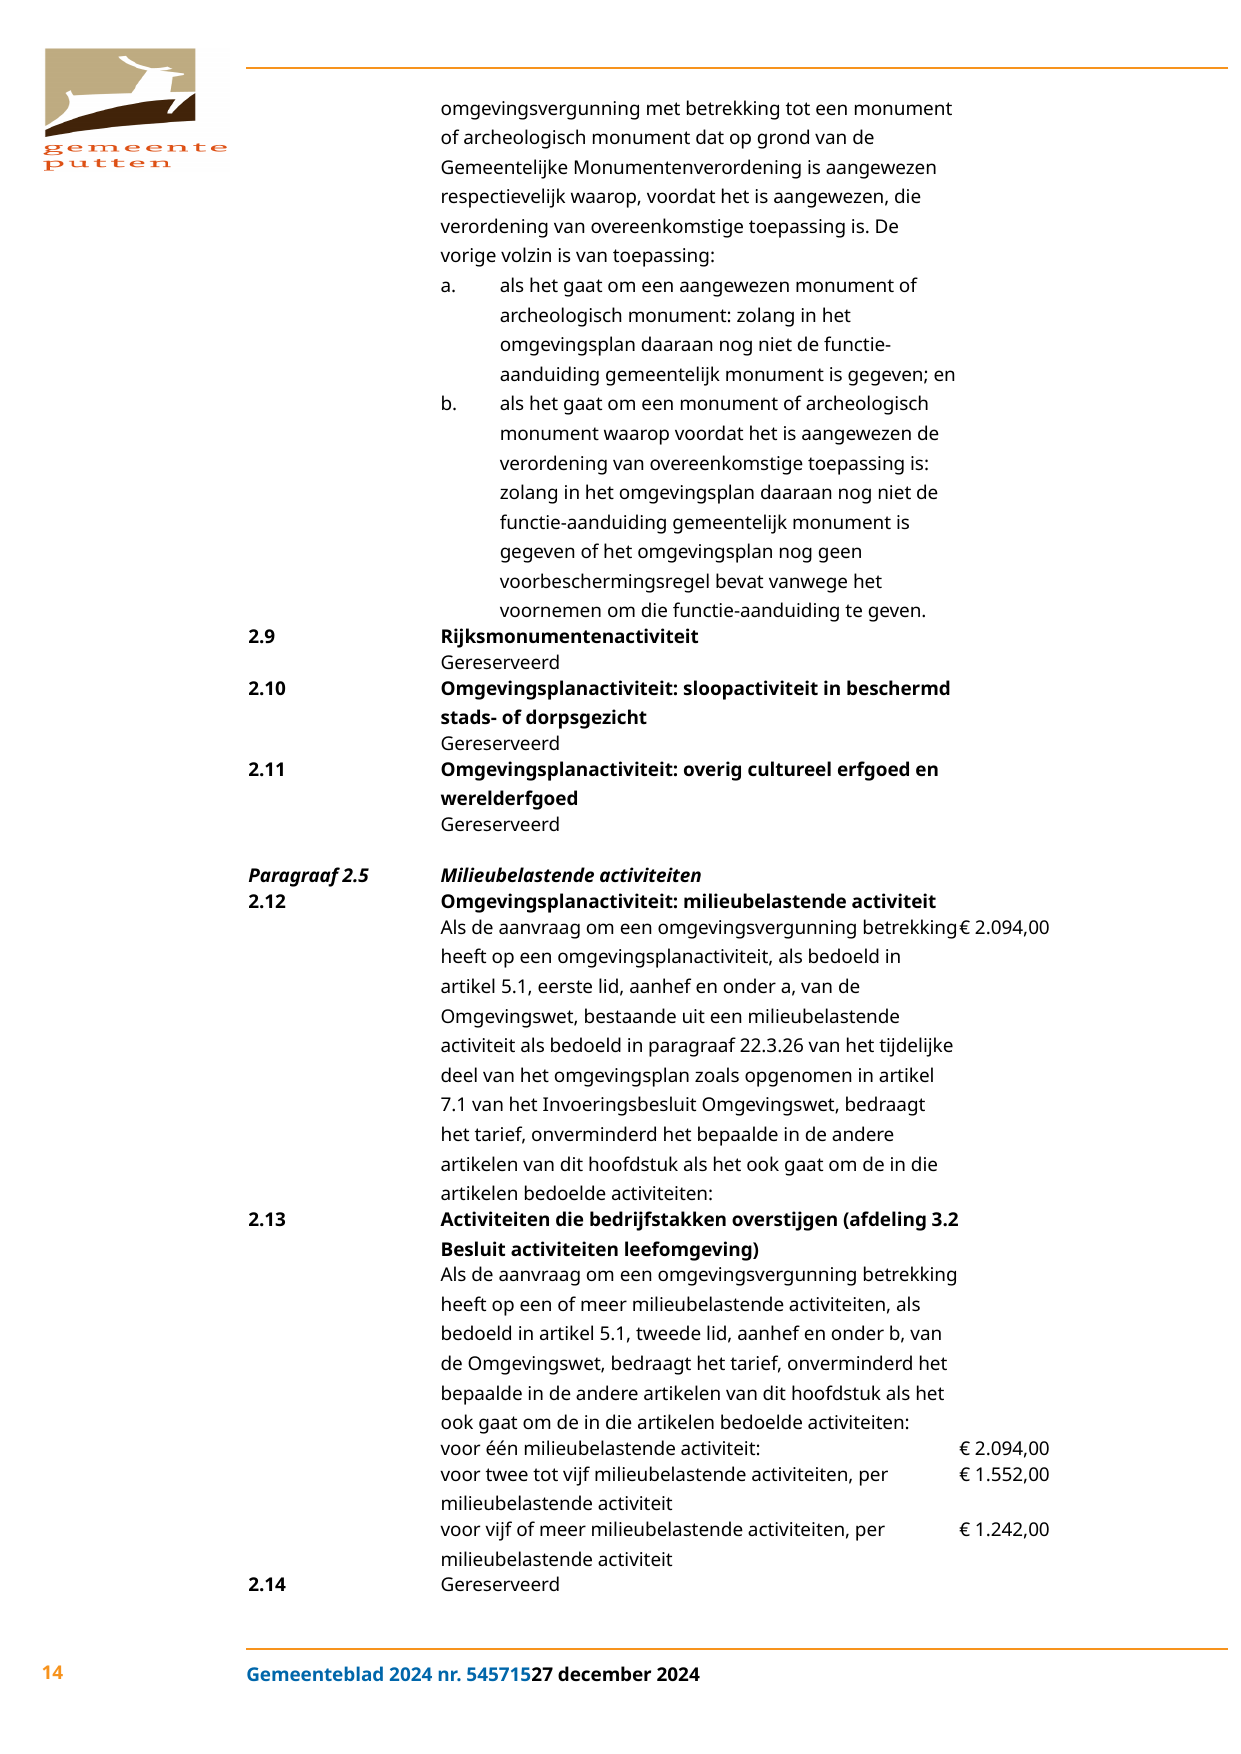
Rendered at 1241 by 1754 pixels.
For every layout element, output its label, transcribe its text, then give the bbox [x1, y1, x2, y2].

table_cell € 2.094,00 [959, 1435, 1152, 1461]
table_cell [959, 730, 1152, 756]
table_cell [248, 811, 440, 837]
table_cell [248, 730, 440, 756]
table_cell [248, 1261, 440, 1435]
table_cell Omgevingsplanactiviteit: milieubelastende activiteit [440, 889, 959, 914]
table_cell Milieubelastende activiteiten [440, 863, 959, 888]
table_cell [248, 837, 440, 863]
table_cell Omgevingsplanactiviteit: overig cultureel erfgoed en werelderfgoed [440, 756, 959, 811]
table_cell voor twee tot vijf milieubelastende activiteiten, per milieubelastende activiteit [440, 1461, 959, 1516]
table_cell 2.9 [248, 624, 440, 649]
table_cell voor één milieubelastende activiteit: [440, 1435, 959, 1461]
table_cell Gereserveerd [440, 730, 959, 756]
table_cell [440, 837, 959, 863]
table_cell [959, 1571, 1152, 1597]
table_cell omgevingsvergunning met betrekking tot een monument of archeologisch monument dat op grond van de Gemeentelijke Monumentenverordening is aangewezen respectievelijk waarop, voordat het is aangewezen, die verordening van overeenkomstige toepassing is. De vorige volzin is van toepassing: als het gaat om een aangewezen monument of archeologisch monument: zolang in het omgevingsplan daaraan nog niet de functie-aanduiding gemeentelijk monument is gegeven; en als het gaat om een monument of archeologisch monument waarop voordat het is aangewezen de verordening van overeenkomstige toepassing is: zolang in het omgevingsplan daaraan nog niet de functie-aanduiding gemeentelijk monument is gegeven of het omgevingsplan nog geen voorbeschermingsregel bevat vanwege het voornemen om die functie-aanduiding te geven. [440, 95, 959, 623]
table_cell [959, 863, 1152, 888]
table_cell 2.14 [248, 1571, 440, 1597]
table_cell [959, 756, 1152, 811]
table_cell Activiteiten die bedrijfstakken overstijgen (afdeling 3.2 Besluit activiteiten leefomgeving) [440, 1206, 959, 1261]
table_cell [959, 837, 1152, 863]
table_cell 2.13 [248, 1206, 440, 1261]
table_cell [959, 889, 1152, 914]
table_cell 2.12 [248, 889, 440, 914]
table_cell Gereserveerd [440, 649, 959, 675]
table_cell [959, 624, 1152, 649]
table_cell € 1.242,00 [959, 1516, 1152, 1571]
table_cell [959, 649, 1152, 675]
table_cell [248, 649, 440, 675]
table_cell [248, 1435, 440, 1461]
table_cell [248, 95, 440, 623]
table_cell Omgevingsplanactiviteit: sloopactiviteit in beschermd stads- of dorpsgezicht [440, 675, 959, 730]
table_cell [248, 914, 440, 1206]
table_cell 2.10 [248, 675, 440, 730]
table_cell [248, 1516, 440, 1571]
table_cell Paragraaf 2.5 [248, 863, 440, 888]
table_cell 2.11 [248, 756, 440, 811]
table_cell Als de aanvraag om een omgevingsvergunning betrekking heeft op een omgevingsplanactiviteit, als bedoeld in artikel 5.1, eerste lid, aanhef en onder a, van de Omgevingswet, bestaande uit een milieubelastende activiteit als bedoeld in paragraaf 22.3.26 van het tijdelijke deel van het omgevingsplan zoals opgenomen in artikel 7.1 van het Invoeringsbesluit Omgevingswet, bedraagt het tarief, onverminderd het bepaalde in de andere artikelen van dit hoofdstuk als het ook gaat om de in die artikelen bedoelde activiteiten: [440, 914, 959, 1206]
table_cell Gereserveerd [440, 1571, 959, 1597]
table_cell [959, 1261, 1152, 1435]
table_cell Gereserveerd [440, 811, 959, 837]
table_cell [959, 95, 1152, 623]
table_cell [248, 1461, 440, 1516]
table_cell € 1.552,00 [959, 1461, 1152, 1516]
table_cell [959, 1206, 1152, 1261]
table_cell [959, 811, 1152, 837]
table_cell voor vijf of meer milieubelastende activiteiten, per milieubelastende activiteit [440, 1516, 959, 1571]
table_cell Als de aanvraag om een omgevingsvergunning betrekking heeft op een of meer milieubelastende activiteiten, als bedoeld in artikel 5.1, tweede lid, aanhef en onder b, van de Omgevingswet, bedraagt het tarief, onverminderd het bepaalde in de andere artikelen van dit hoofdstuk als het ook gaat om de in die artikelen bedoelde activiteiten: [440, 1261, 959, 1435]
table_cell [959, 675, 1152, 730]
table_cell € 2.094,00 [959, 914, 1152, 1206]
table_cell Rijksmonumentenactiviteit [440, 624, 959, 649]
picture [41, 47, 231, 172]
